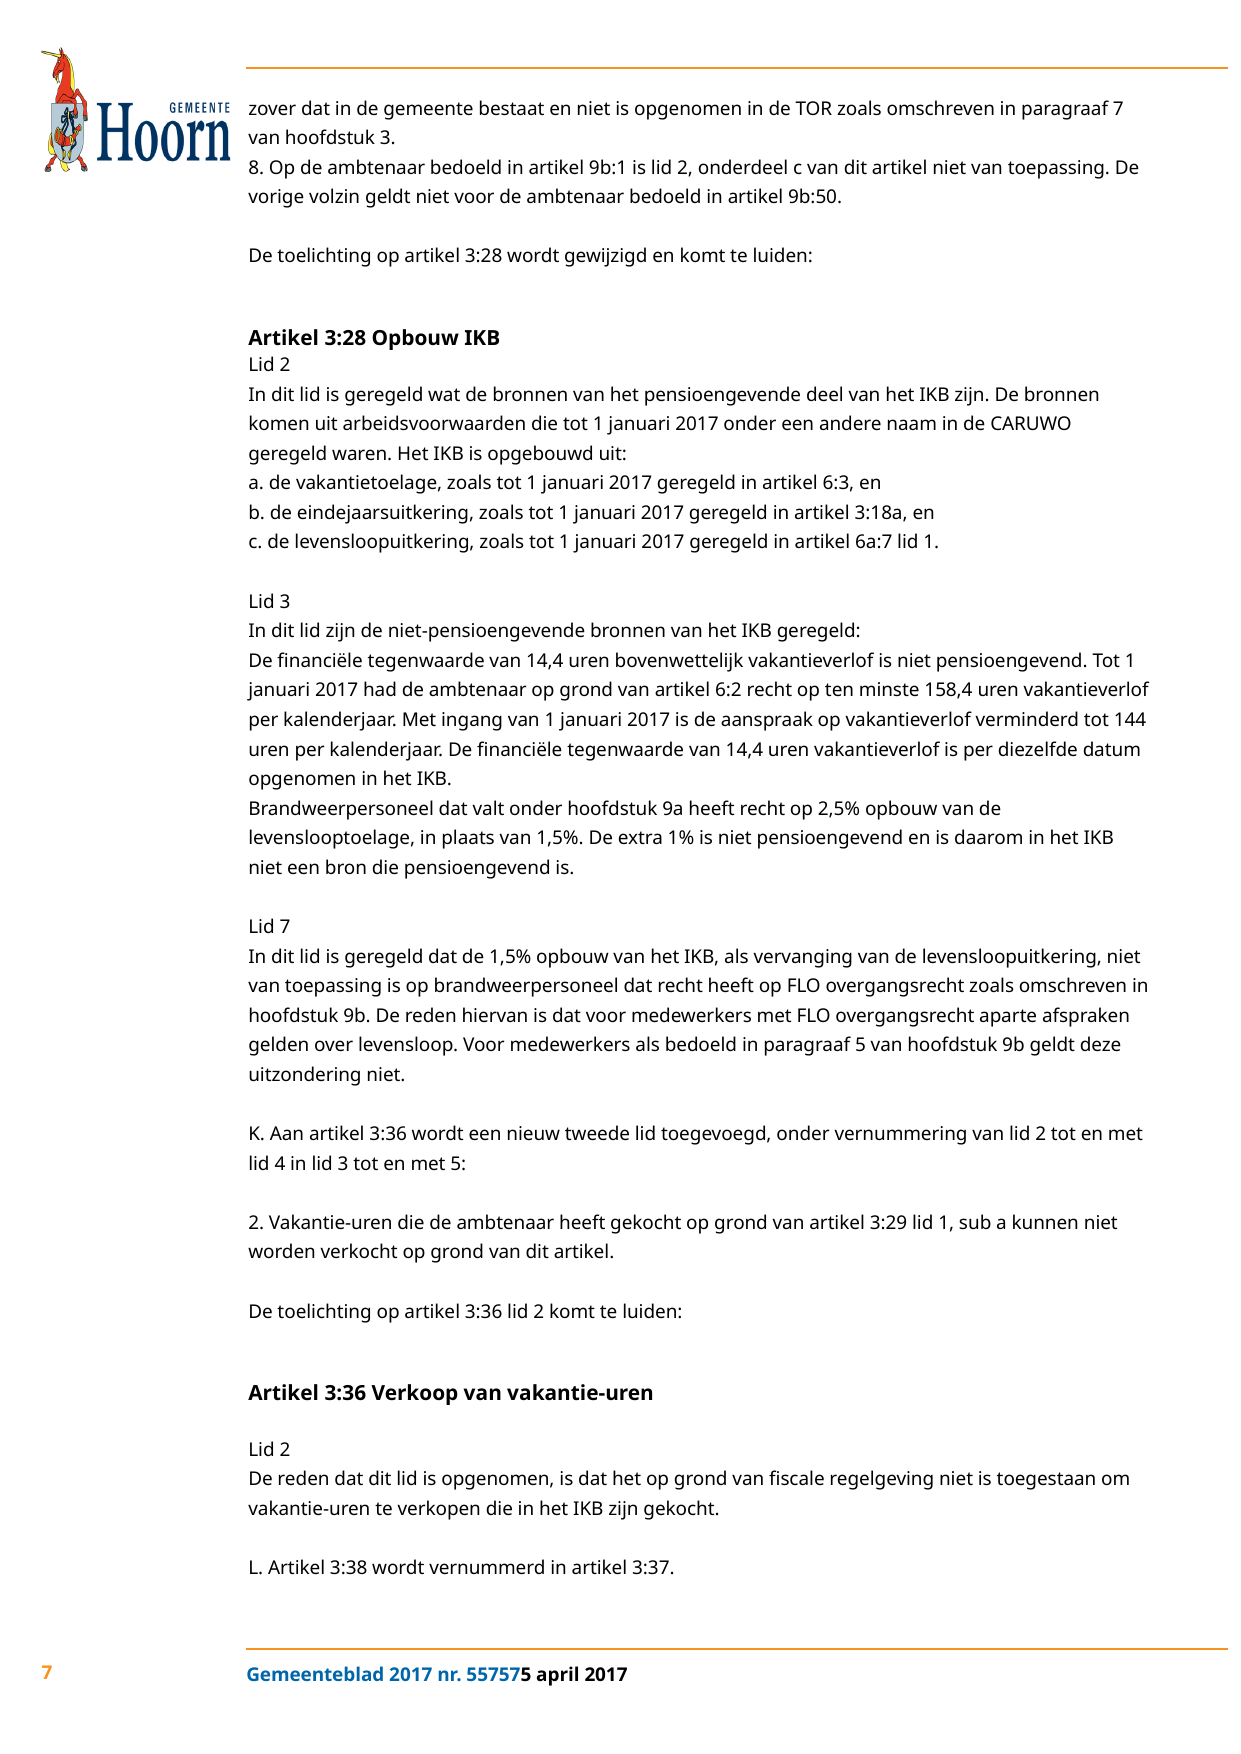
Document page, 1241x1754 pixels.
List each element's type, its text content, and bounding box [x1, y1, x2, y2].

text c. de levensloopuitkering, zoals tot 1 januari 2017 geregeld in artikel 6a:7 lid 1. [248, 529, 1152, 554]
text lid 4 in lid 3 tot en met 5: [248, 1150, 1152, 1176]
text a. de vakantietoelage, zoals tot 1 januari 2017 geregeld in artikel 6:3, en [248, 469, 1152, 495]
text Lid 7 [248, 913, 1152, 939]
text 2. Vakantie-uren die de ambtenaar heeft gekocht op grond van artikel 3:29 lid 1, sub a kunnen niet worden verkocht op grond van dit artikel. [248, 1209, 1152, 1264]
text De toelichting op artikel 3:36 lid 2 komt te luiden: [248, 1298, 1152, 1323]
text b. de eindejaarsuitkering, zoals tot 1 januari 2017 geregeld in artikel 3:18a, en [248, 499, 1152, 525]
text 8. Op de ambtenaar bedoeld in artikel 9b:1 is lid 2, onderdeel c van dit artikel niet van toepassing. De vorige volzin geldt niet voor de ambtenaar bedoeld in artikel 9b:50. [248, 154, 1152, 209]
text Lid 2 [248, 351, 1152, 377]
text K. Aan artikel 3:36 wordt een nieuw tweede lid toegevoegd, onder vernummering van lid 2 tot en met [248, 1120, 1152, 1146]
text Artikel 3:36 Verkoop van vakantie-uren [248, 1378, 1152, 1406]
text De reden dat dit lid is opgenomen, is dat het op grond van fiscale regelgeving niet is toegestaan om [248, 1465, 1152, 1491]
text In dit lid zijn de niet-pensioengevende bronnen van het IKB geregeld: [248, 617, 1152, 643]
text Lid 2 [248, 1436, 1152, 1462]
text De financiële tegenwaarde van 14,4 uren bovenwettelijk vakantieverlof is niet pensioengevend. Tot 1 januari 2017 had de ambtenaar op grond van artikel 6:2 recht op ten minste 158,4 uren vakantieverlof per kalenderjaar. Met ingang van 1 januari 2017 is de aanspraak op vakantieverlof verminderd tot 144 uren per kalenderjaar. De financiële tegenwaarde van 14,4 uren vakantieverlof is per diezelfde datum opgenomen in het IKB. [248, 647, 1152, 791]
picture [41, 47, 231, 172]
text De toelichting op artikel 3:28 wordt gewijzigd en komt te luiden: [248, 243, 1152, 268]
text In dit lid is geregeld wat de bronnen van het pensioengevende deel van het IKB zijn. De bronnen komen uit arbeidsvoorwaarden die tot 1 januari 2017 onder een andere naam in de CARUWO geregeld waren. Het IKB is opgebouwd uit: [248, 381, 1152, 466]
text vakantie-uren te verkopen die in het IKB zijn gekocht. [248, 1495, 1152, 1521]
text Artikel 3:28 Opbouw IKB [248, 323, 1152, 351]
text L. Artikel 3:38 wordt vernummerd in artikel 3:37. [248, 1554, 1152, 1580]
text In dit lid is geregeld dat de 1,5% opbouw van het IKB, als vervanging van de levensloopuitkering, niet van toepassing is op brandweerpersoneel dat recht heeft op FLO overgangsrecht zoals omschreven in hoofdstuk 9b. De reden hiervan is dat voor medewerkers met FLO overgangsrecht aparte afspraken gelden over levensloop. Voor medewerkers als bedoeld in paragraaf 5 van hoofdstuk 9b geldt deze uitzondering niet. [248, 943, 1152, 1087]
text zover dat in de gemeente bestaat en niet is opgenomen in de TOR zoals omschreven in paragraaf 7 van hoofdstuk 3. [248, 95, 1152, 150]
text Brandweerpersoneel dat valt onder hoofdstuk 9a heeft recht op 2,5% opbouw van de levenslooptoelage, in plaats van 1,5%. De extra 1% is niet pensioengevend en is daarom in het IKB niet een bron die pensioengevend is. [248, 795, 1152, 880]
text Lid 3 [248, 588, 1152, 613]
